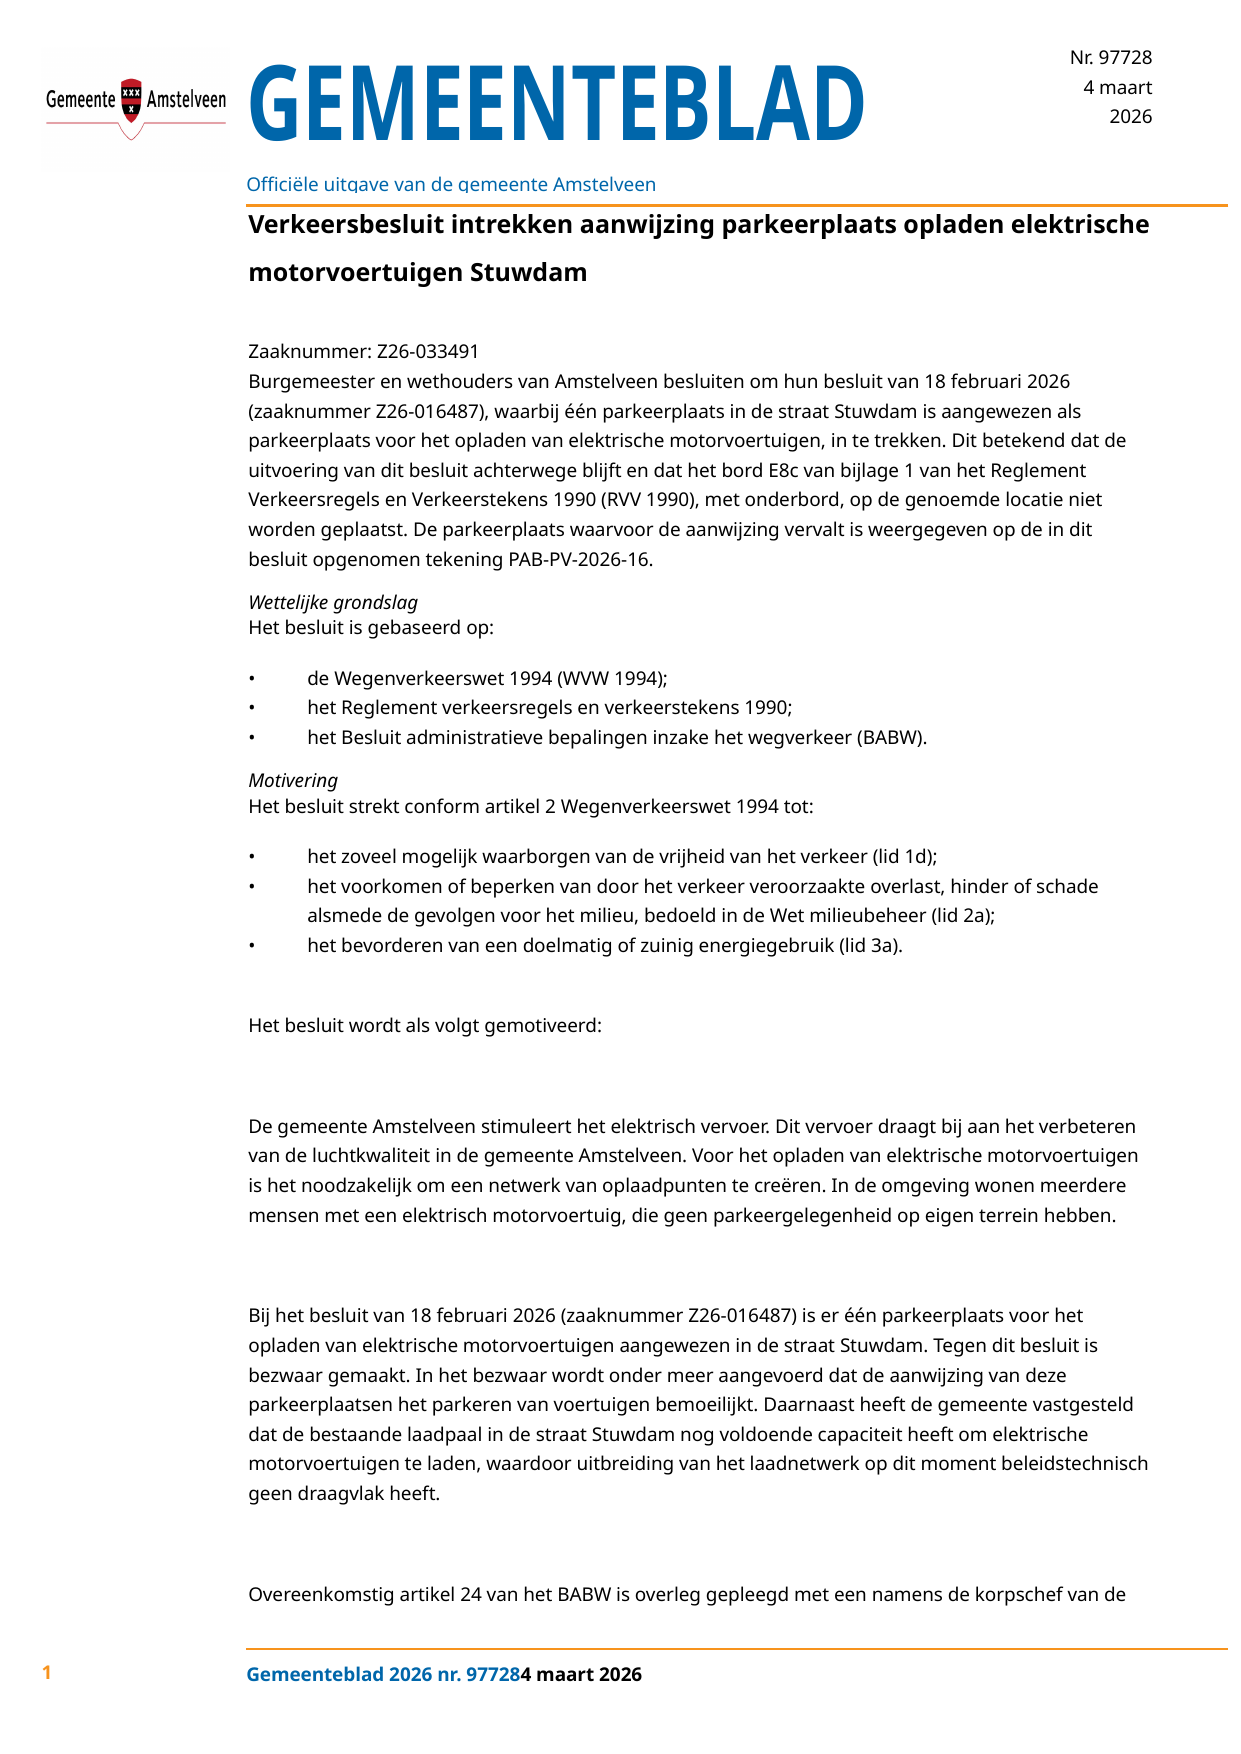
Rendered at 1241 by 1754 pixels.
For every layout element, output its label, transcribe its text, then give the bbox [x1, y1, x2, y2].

list het Besluit administratieve bepalingen inzake het wegverkeer (BABW). [248, 724, 1152, 750]
text De gemeente Amstelveen stimuleert het elektrisch vervoer. Dit vervoer draagt bij aan het verbeteren van de luchtkwaliteit in de gemeente Amstelveen. Voor het opladen van elektrische motorvoertuigen is het noodzakelijk om een netwerk van oplaadpunten te creëren. In de omgeving wonen meerdere mensen met een elektrisch motorvoertuig, die geen parkeergelegenheid op eigen terrein hebben. [248, 1113, 1152, 1227]
list het zoveel mogelijk waarborgen van de vrijheid van het verkeer (lid 1d); [248, 843, 1152, 869]
picture [41, 47, 231, 172]
list het voorkomen of beperken van door het verkeer veroorzaakte overlast, hinder of schade alsmede de gevolgen voor het milieu, bedoeld in de Wet milieubeheer (lid 2a); [248, 873, 1152, 928]
text Motivering [248, 767, 1152, 793]
text Burgemeester en wethouders van Amstelveen besluiten om hun besluit van 18 februari 2026 (zaaknummer Z26-016487), waarbij één parkeerplaats in de straat Stuwdam is aangewezen als parkeerplaats voor het opladen van elektrische motorvoertuigen, in te trekken. Dit betekend dat de uitvoering van dit besluit achterwege blijft en dat het bord E8c van bijlage 1 van het Reglement Verkeersregels en Verkeerstekens 1990 (RVV 1990), met onderbord, op de genoemde locatie niet worden geplaatst. De parkeerplaats waarvoor de aanwijzing vervalt is weergegeven op de in dit besluit opgenomen tekening PAB-PV-2026-16. [248, 368, 1152, 571]
text Verkeersbesluit intrekken aanwijzing parkeerplaats opladen elektrische motorvoertuigen Stuwdam [248, 207, 1152, 288]
text Wettelijke grondslag [248, 589, 1152, 614]
list de Wegenverkeerswet 1994 (WVW 1994); [248, 665, 1152, 691]
text Het besluit is gebaseerd op: [248, 614, 1152, 640]
list het bevorderen van een doelmatig of zuinig energiegebruik (lid 3a). [248, 932, 1152, 958]
text Overeenkomstig artikel 24 van het BABW is overleg gepleegd met een namens de korpschef van de [248, 1581, 1152, 1607]
text Bij het besluit van 18 februari 2026 (zaaknummer Z26-016487) is er één parkeerplaats voor het opladen van elektrische motorvoertuigen aangewezen in de straat Stuwdam. Tegen dit besluit is bezwaar gemaakt. In het bezwaar wordt onder meer aangevoerd dat de aanwijzing van deze parkeerplaatsen het parkeren van voertuigen bemoeilijkt. Daarnaast heeft de gemeente vastgesteld dat de bestaande laadpaal in de straat Stuwdam nog voldoende capaciteit heeft om elektrische motorvoertuigen te laden, waardoor uitbreiding van het laadnetwerk op dit moment beleidstechnisch geen draagvlak heeft. [248, 1303, 1152, 1506]
text Het besluit strekt conform artikel 2 Wegenverkeerswet 1994 tot: [248, 793, 1152, 819]
list het Reglement verkeersregels en verkeerstekens 1990; [248, 694, 1152, 720]
text Zaaknummer: Z26-033491 [248, 339, 1152, 364]
text Het besluit wordt als volgt gemotiveerd: [248, 1012, 1152, 1038]
